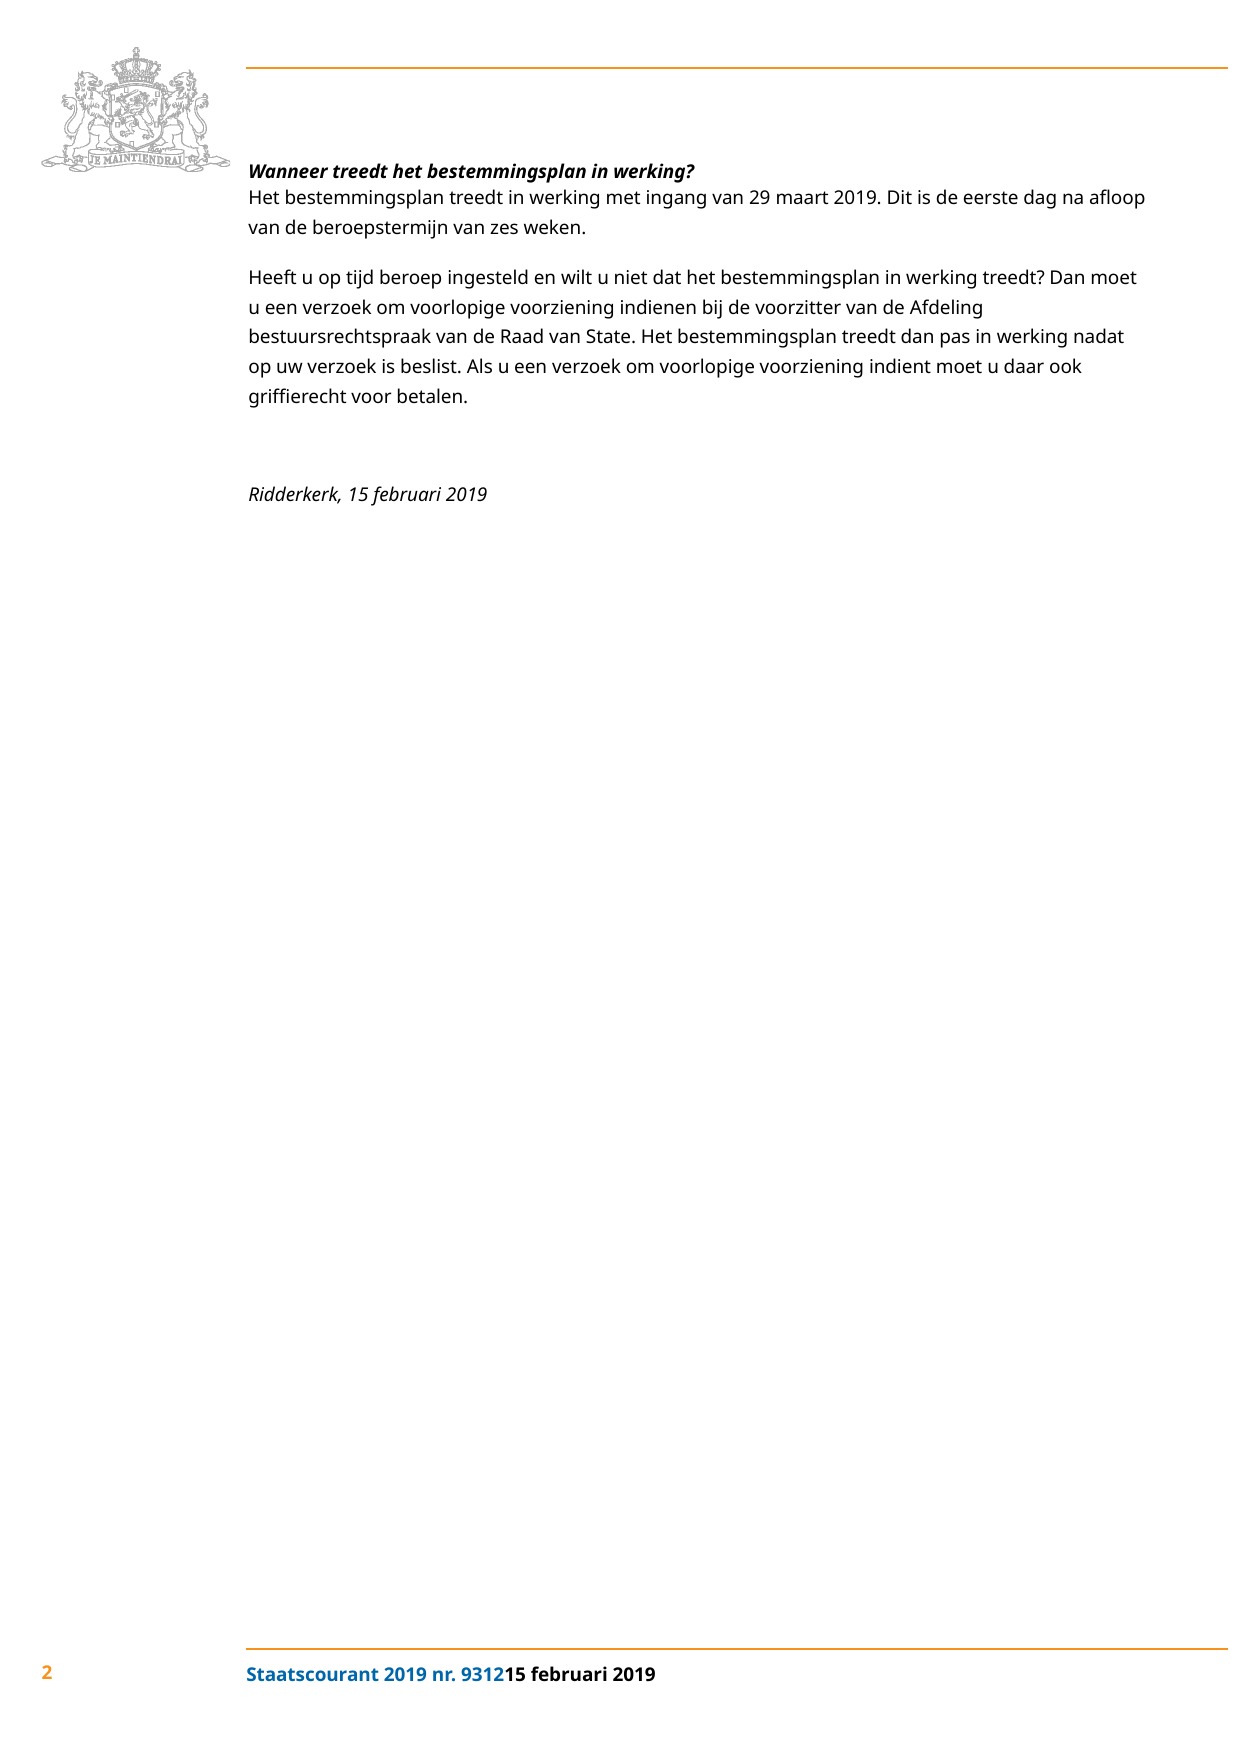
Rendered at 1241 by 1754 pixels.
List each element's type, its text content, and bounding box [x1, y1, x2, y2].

text Wanneer treedt het bestemmingsplan in werking? [248, 159, 1152, 184]
picture [41, 47, 231, 172]
text Ridderkerk, 15 februari 2019 [248, 481, 1152, 507]
text Heeft u op tijd beroep ingesteld en wilt u niet dat het bestemmingsplan in werking treedt? Dan moet u een verzoek om voorlopige voorziening indienen bij de voorzitter van de Afdeling bestuursrechtspraak van de Raad van State. Het bestemmingsplan treedt dan pas in werking nadat op uw verzoek is beslist. Als u een verzoek om voorlopige voorziening indient moet u daar ook griffierecht voor betalen. [248, 264, 1152, 408]
text Het bestemmingsplan treedt in werking met ingang van 29 maart 2019. Dit is de eerste dag na afloop van de beroepstermijn van zes weken. [248, 184, 1152, 240]
